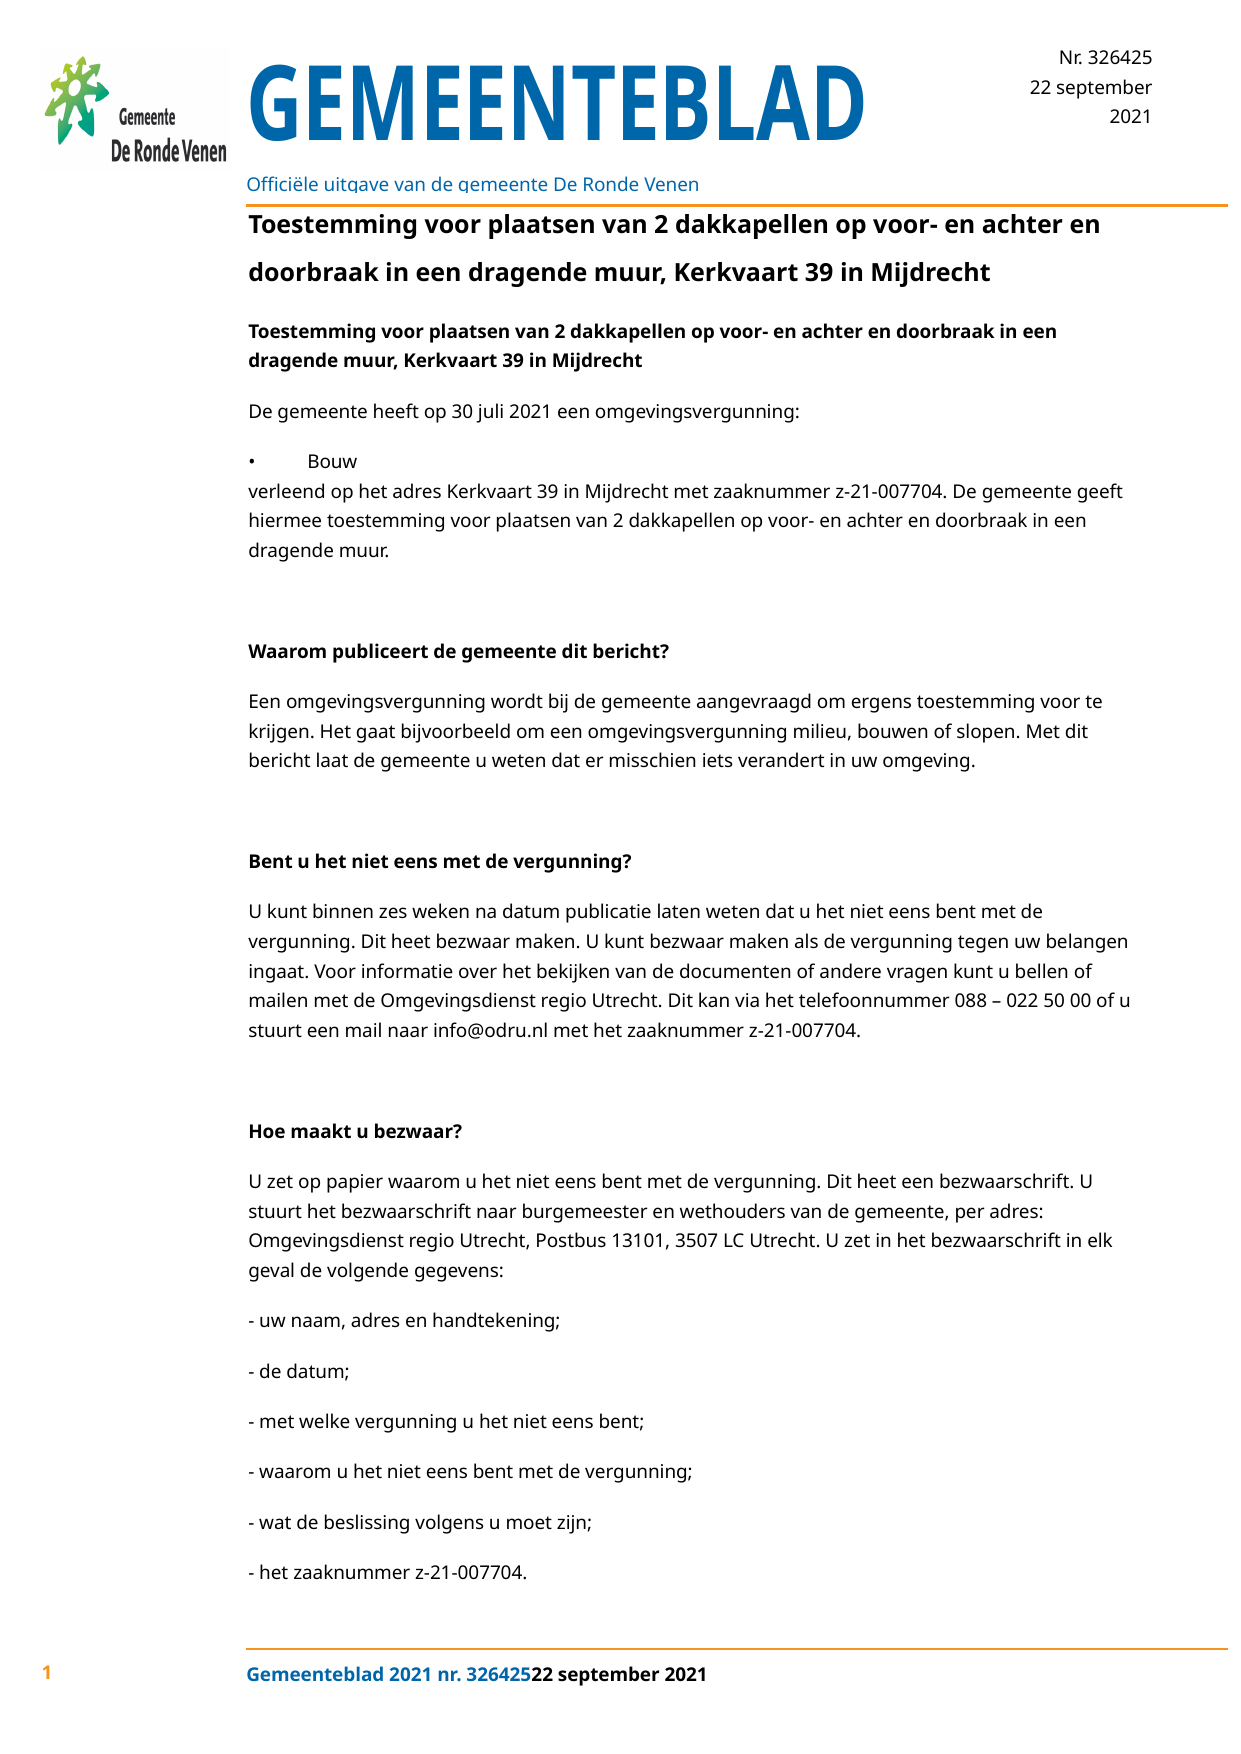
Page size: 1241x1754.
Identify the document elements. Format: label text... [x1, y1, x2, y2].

text Waarom publiceert de gemeente dit bericht? [248, 638, 1152, 664]
text - de datum; [248, 1358, 1152, 1384]
text - met welke vergunning u het niet eens bent; [248, 1408, 1152, 1434]
picture [41, 47, 231, 172]
text U zet op papier waarom u het niet eens bent met de vergunning. Dit heet een bezwaarschrift. U stuurt het bezwaarschrift naar burgemeester en wethouders van de gemeente, per adres: Omgevingsdienst regio Utrecht, Postbus 13101, 3507 LC Utrecht. U zet in het bezwaarschrift in elk geval de volgende gegevens: [248, 1168, 1152, 1283]
text Toestemming voor plaatsen van 2 dakkapellen op voor- en achter en doorbraak in een dragende muur, Kerkvaart 39 in Mijdrecht [248, 207, 1152, 288]
text Een omgevingsvergunning wordt bij de gemeente aangevraagd om ergens toestemming voor te krijgen. Het gaat bijvoorbeeld om een omgevingsvergunning milieu, bouwen of slopen. Met dit bericht laat de gemeente u weten dat er misschien iets verandert in uw omgeving. [248, 688, 1152, 773]
text Hoe maakt u bezwaar? [248, 1118, 1152, 1144]
text Bent u het niet eens met de vergunning? [248, 848, 1152, 874]
text De gemeente heeft op 30 juli 2021 een omgevingsvergunning: [248, 398, 1152, 424]
text U kunt binnen zes weken na datum publicatie laten weten dat u het niet eens bent met de vergunning. Dit heet bezwaar maken. U kunt bezwaar maken als de vergunning tegen uw belangen ingaat. Voor informatie over het bekijken van de documenten of andere vragen kunt u bellen of mailen met de Omgevingsdienst regio Utrecht. Dit kan via het telefoonnummer 088 – 022 50 00 of u stuurt een mail naar info@odru.nl met het zaaknummer z-21-007704. [248, 899, 1152, 1043]
text - het zaaknummer z-21-007704. [248, 1559, 1152, 1585]
text - wat de beslissing volgens u moet zijn; [248, 1509, 1152, 1535]
list Bouw [248, 448, 1152, 474]
text - waarom u het niet eens bent met de vergunning; [248, 1459, 1152, 1484]
text Toestemming voor plaatsen van 2 dakkapellen op voor- en achter en doorbraak in een dragende muur, Kerkvaart 39 in Mijdrecht [248, 318, 1152, 373]
text - uw naam, adres en handtekening; [248, 1307, 1152, 1333]
text verleend op het adres Kerkvaart 39 in Mijdrecht met zaaknummer z-21-007704. De gemeente geeft hiermee toestemming voor plaatsen van 2 dakkapellen op voor- en achter en doorbraak in een dragende muur. [248, 478, 1152, 563]
